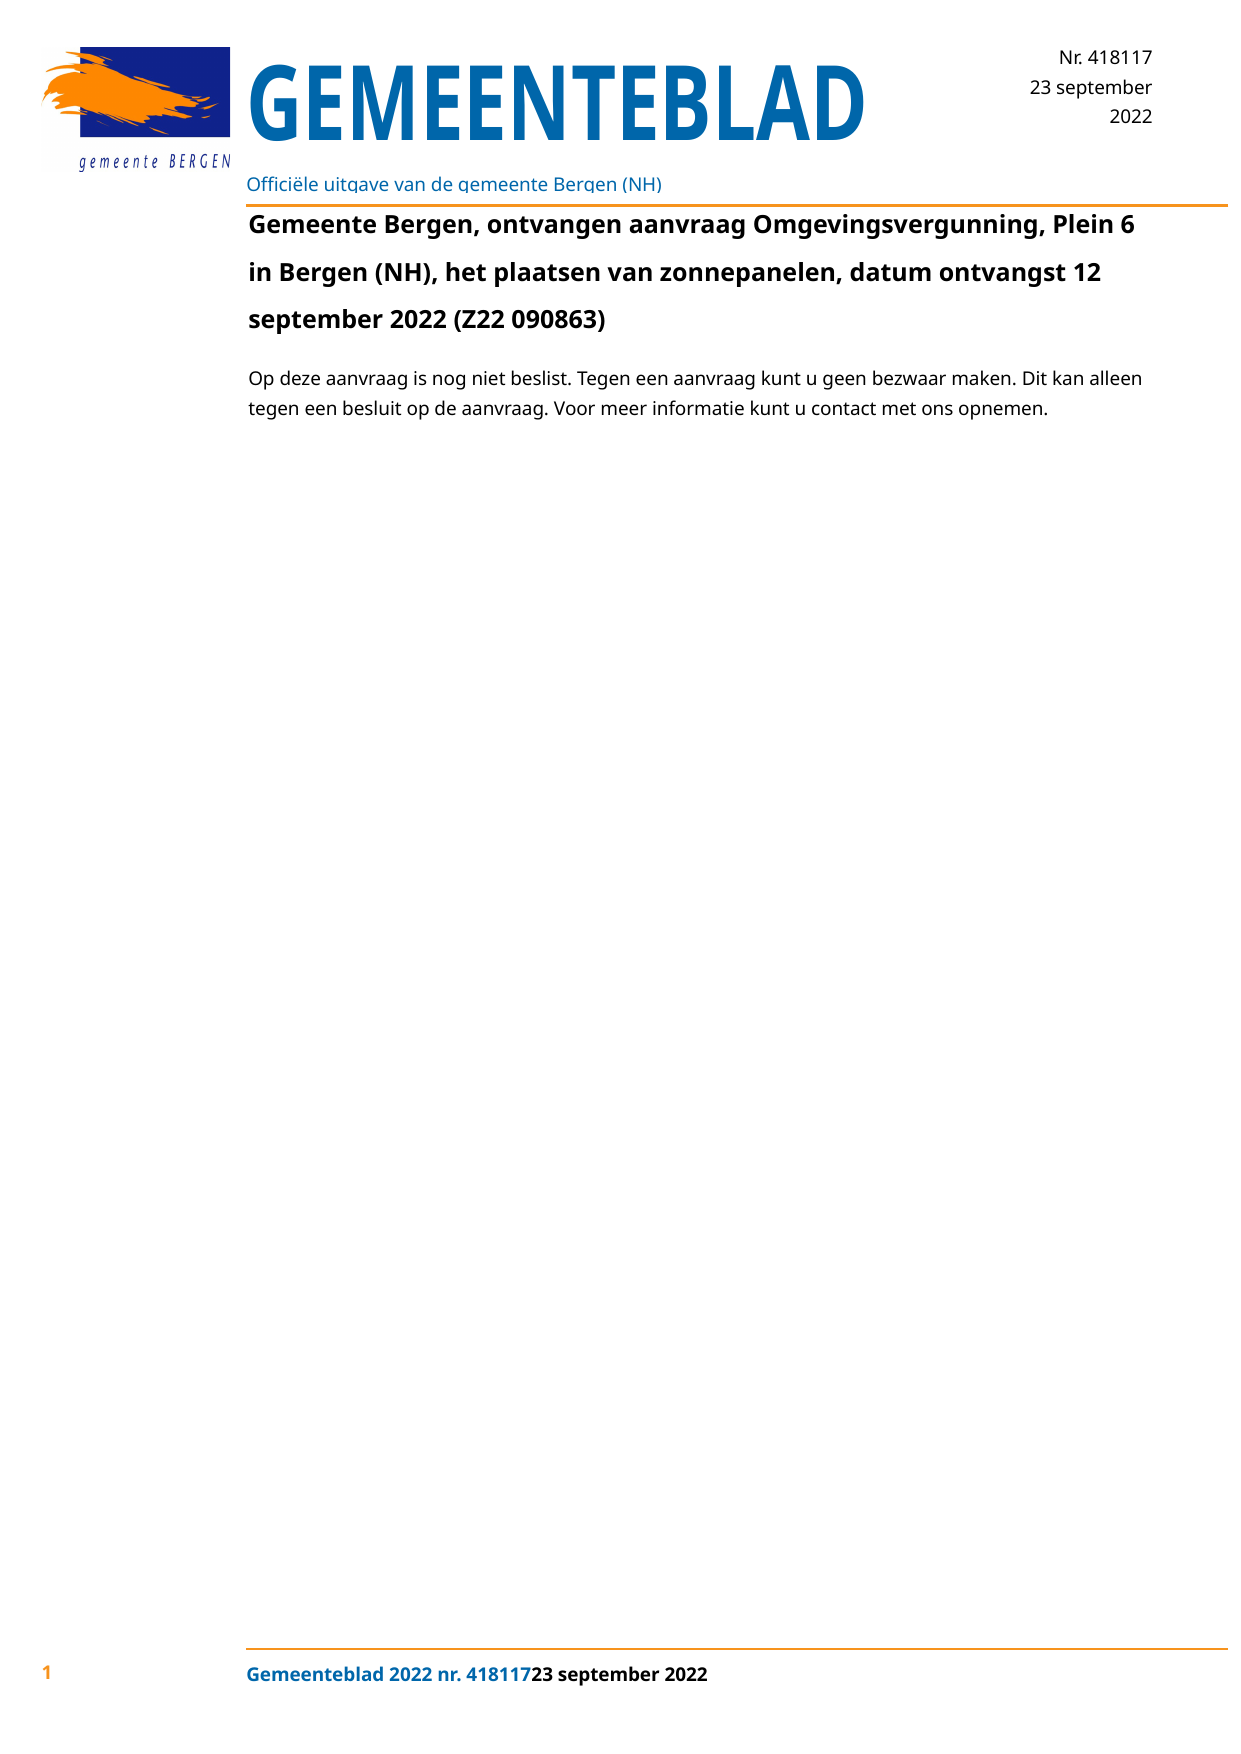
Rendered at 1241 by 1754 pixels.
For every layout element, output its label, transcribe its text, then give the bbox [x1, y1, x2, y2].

picture [41, 47, 231, 172]
text Gemeente Bergen, ontvangen aanvraag Omgevingsvergunning, Plein 6 in Bergen (NH), het plaatsen van zonnepanelen, datum ontvangst 12 september 2022 (Z22 090863) [248, 207, 1152, 336]
text Op deze aanvraag is nog niet beslist. Tegen een aanvraag kunt u geen bezwaar maken. Dit kan alleen tegen een besluit op de aanvraag. Voor meer informatie kunt u contact met ons opnemen. [248, 366, 1152, 421]
